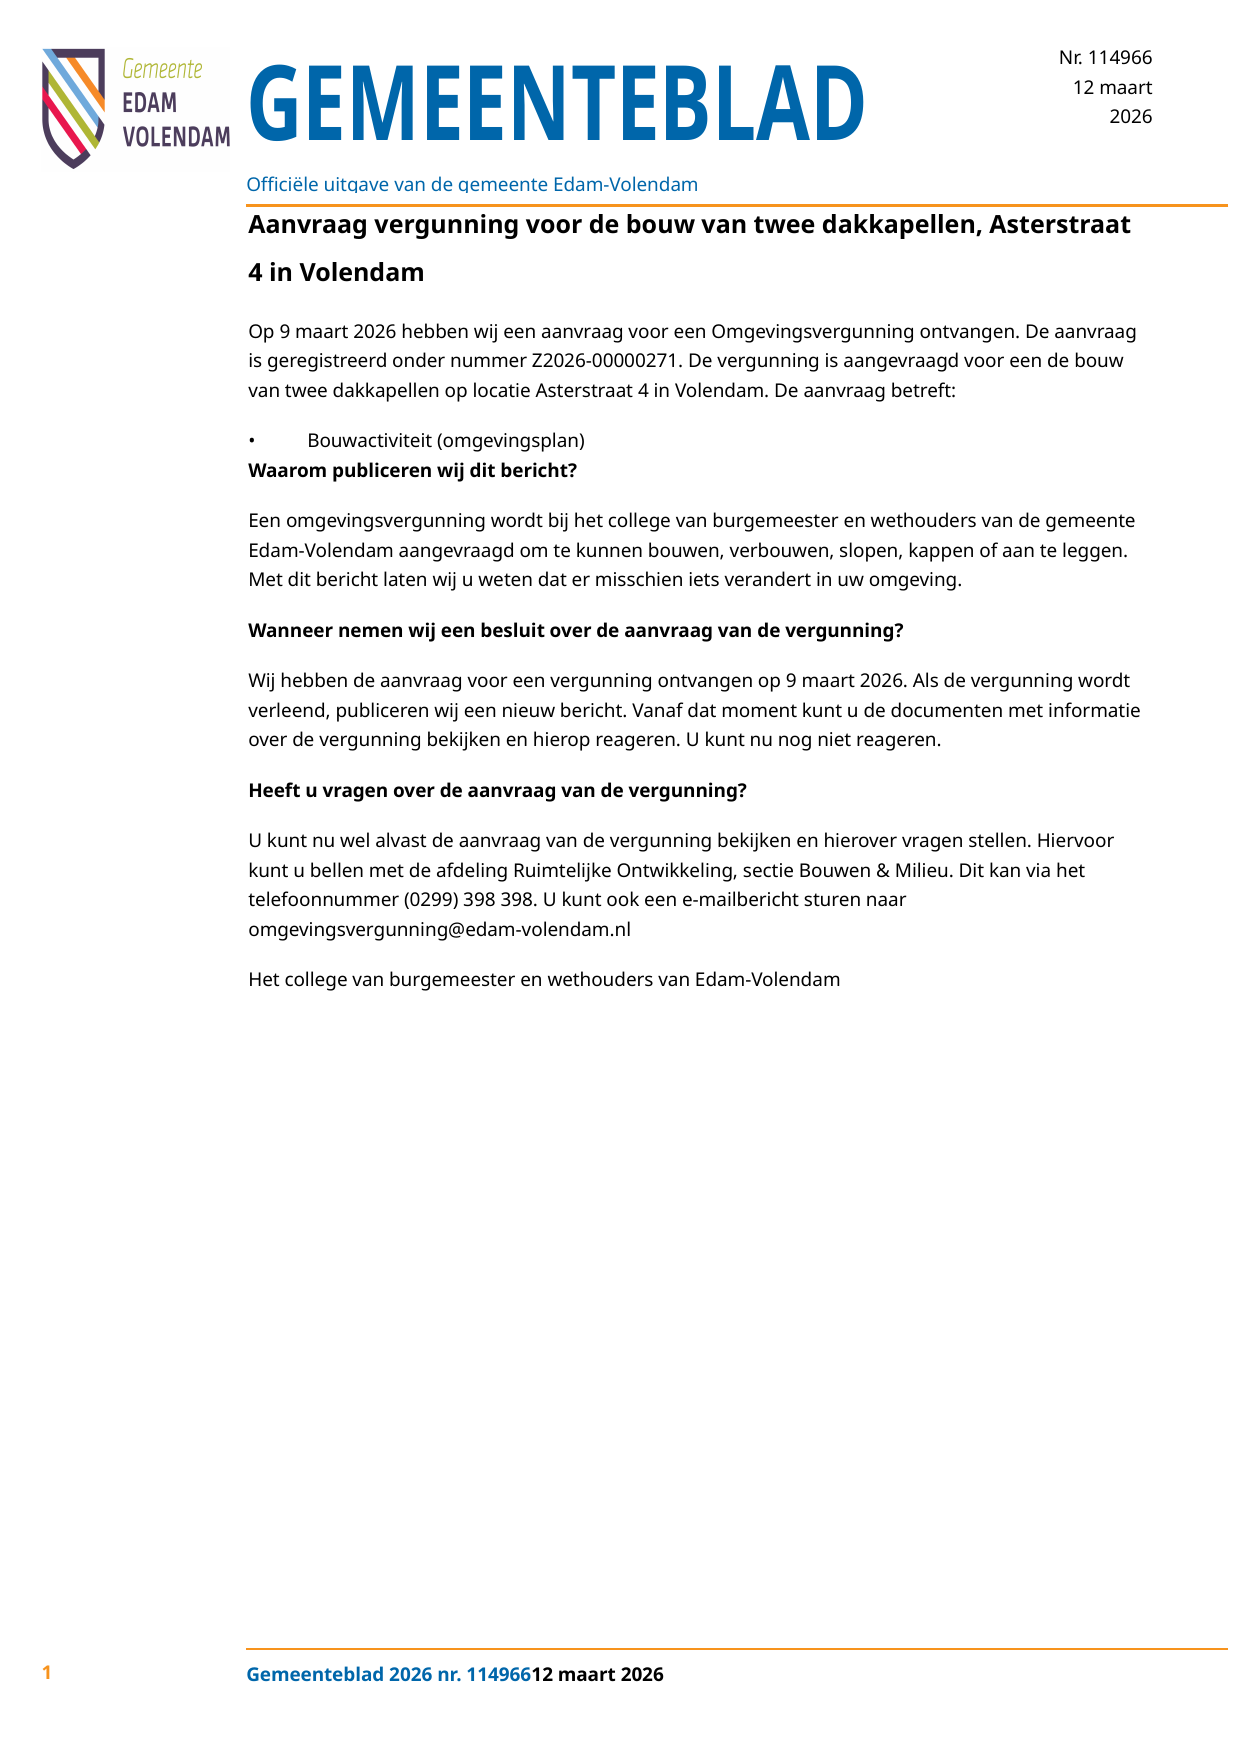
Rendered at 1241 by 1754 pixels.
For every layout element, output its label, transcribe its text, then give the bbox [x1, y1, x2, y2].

text Heeft u vragen over de aanvraag van de vergunning? [248, 777, 1152, 803]
text U kunt nu wel alvast de aanvraag van de vergunning bekijken en hierover vragen stellen. Hiervoor kunt u bellen met de afdeling Ruimtelijke Ontwikkeling, sectie Bouwen & Milieu. Dit kan via het telefoonnummer (0299) 398 398. U kunt ook een e-mailbericht sturen naar omgevingsvergunning@edam-volendam.nl [248, 827, 1152, 942]
text Aanvraag vergunning voor de bouw van twee dakkapellen, Asterstraat 4 in Volendam [248, 207, 1152, 288]
text Op 9 maart 2026 hebben wij een aanvraag voor een Omgevingsvergunning ontvangen. De aanvraag is geregistreerd onder nummer Z2026-00000271. De vergunning is aangevraagd voor een de bouw van twee dakkapellen op locatie Asterstraat 4 in Volendam. De aanvraag betreft: [248, 318, 1152, 403]
text Een omgevingsvergunning wordt bij het college van burgemeester en wethouders van de gemeente Edam-Volendam aangevraagd om te kunnen bouwen, verbouwen, slopen, kappen of aan te leggen. Met dit bericht laten wij u weten dat er misschien iets verandert in uw omgeving. [248, 507, 1152, 592]
text Wanneer nemen wij een besluit over de aanvraag van de vergunning? [248, 617, 1152, 643]
text Het college van burgemeester en wethouders van Edam-Volendam [248, 967, 1152, 992]
list Bouwactiviteit (omgevingsplan) [248, 427, 1152, 453]
text Waarom publiceren wij dit bericht? [248, 457, 1152, 483]
picture [41, 47, 231, 172]
text Wij hebben de aanvraag voor een vergunning ontvangen op 9 maart 2026. Als de vergunning wordt verleend, publiceren wij een nieuw bericht. Vanaf dat moment kunt u de documenten met informatie over de vergunning bekijken en hierop reageren. U kunt nu nog niet reageren. [248, 667, 1152, 752]
